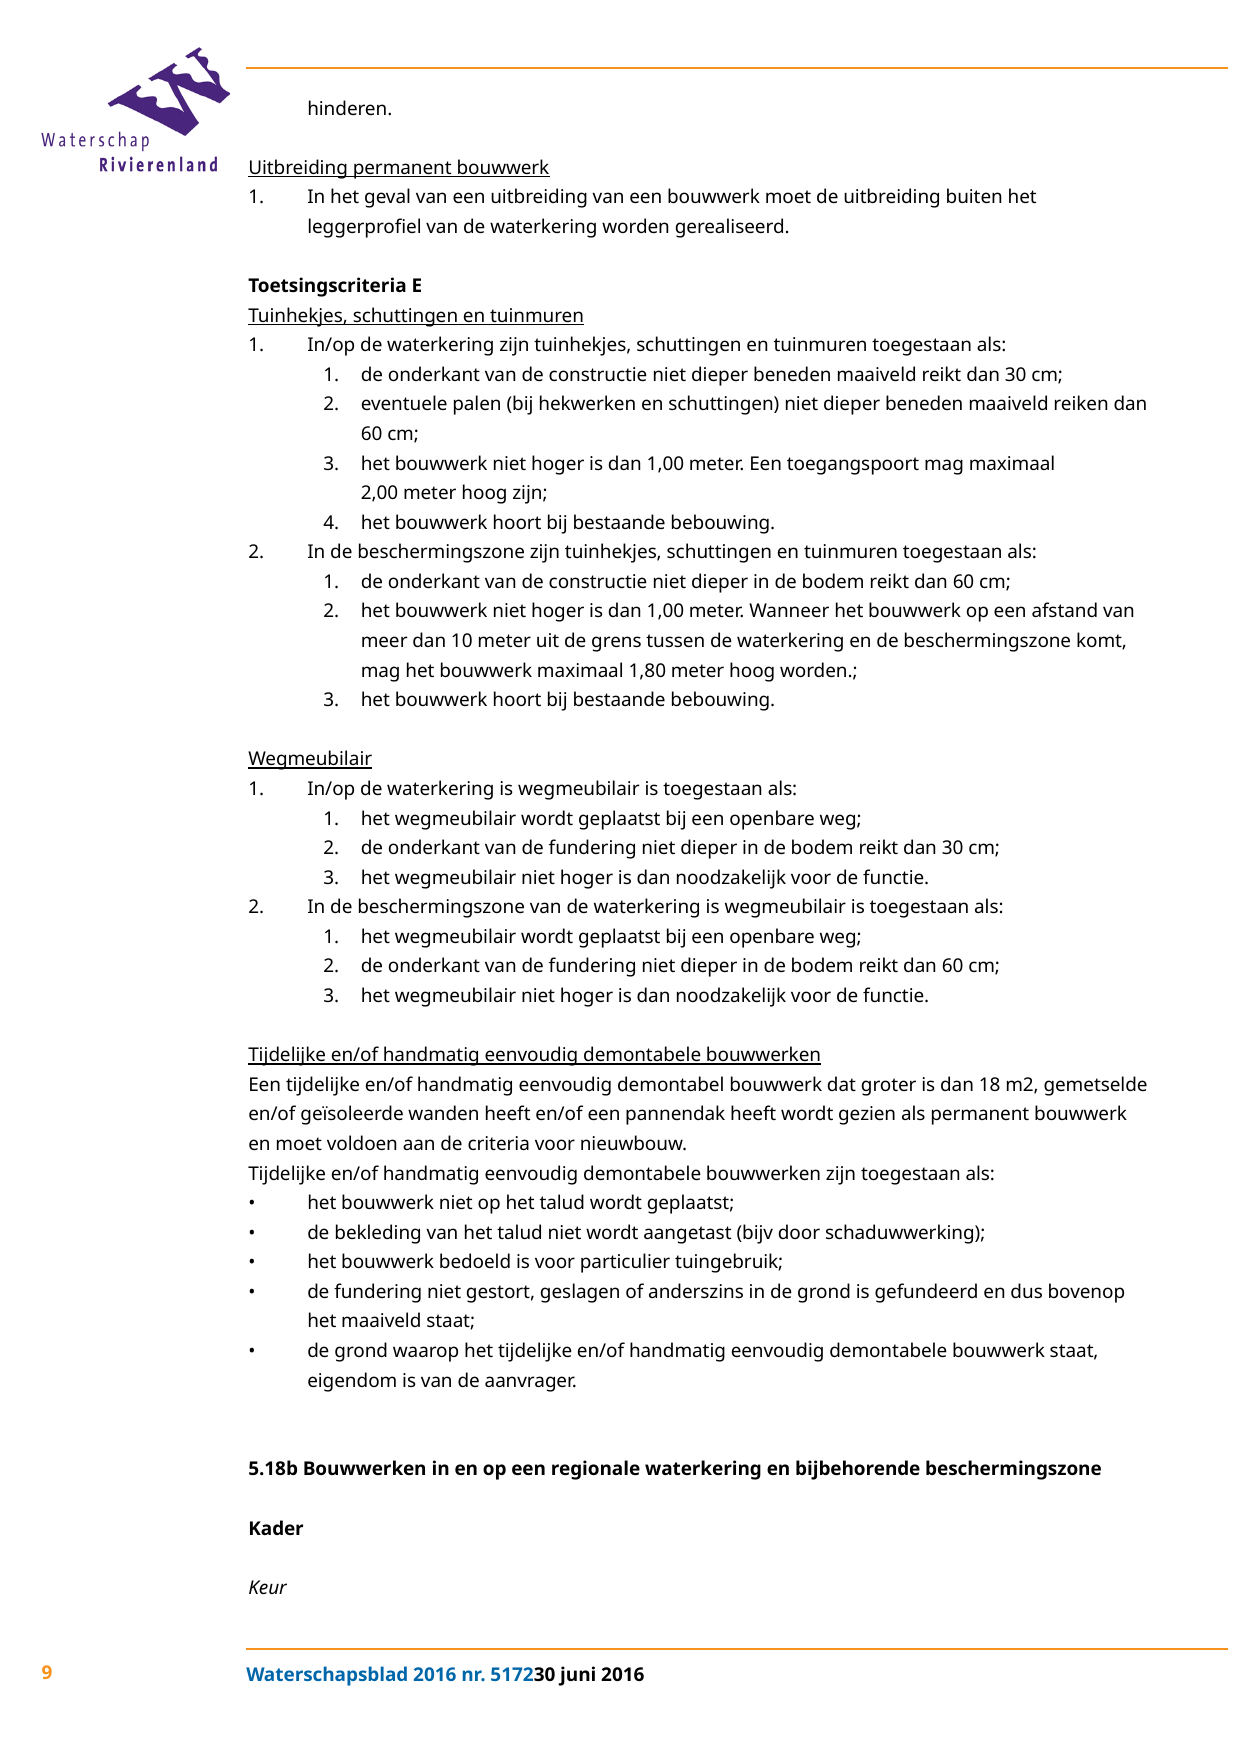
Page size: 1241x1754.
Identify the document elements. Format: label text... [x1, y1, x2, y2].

text Tijdelijke en/of handmatig eenvoudig demontabele bouwwerken zijn toegestaan als: [248, 1160, 1152, 1186]
list In de beschermingszone van de waterkering is wegmeubilair is toegestaan als: [248, 893, 1152, 919]
list het wegmeubilair wordt geplaatst bij een openbare weg; [323, 805, 1152, 831]
list eventuele palen (bij hekwerken en schuttingen) niet dieper beneden maaiveld reiken dan 60 cm; [323, 391, 1152, 446]
list het wegmeubilair niet hoger is dan noodzakelijk voor de functie. [323, 982, 1152, 1008]
text Uitbreiding permanent bouwwerk [248, 154, 1152, 180]
list het bouwwerk niet op het talud wordt geplaatst; [248, 1189, 1152, 1215]
list In/op de waterkering is wegmeubilair is toegestaan als: [248, 775, 1152, 801]
list de onderkant van de constructie niet dieper in de bodem reikt dan 60 cm; [323, 568, 1152, 594]
text Kader [248, 1515, 1152, 1541]
list In/op de waterkering zijn tuinhekjes, schuttingen en tuinmuren toegestaan als: [248, 331, 1152, 357]
text 5.18b Bouwwerken in en op een regionale waterkering en bijbehorende beschermingszone [248, 1456, 1152, 1481]
list het wegmeubilair niet hoger is dan noodzakelijk voor de functie. [323, 864, 1152, 890]
list de fundering niet gestort, geslagen of anderszins in de grond is gefundeerd en dus bovenop het maaiveld staat; [248, 1278, 1152, 1333]
text Een tijdelijke en/of handmatig eenvoudig demontabel bouwwerk dat groter is dan 18 m2, gemetselde en/of geïsoleerde wanden heeft en/of een pannendak heeft wordt gezien als permanent bouwwerk en moet voldoen aan de criteria voor nieuwbouw. [248, 1071, 1152, 1156]
list de onderkant van de fundering niet dieper in de bodem reikt dan 30 cm; [323, 834, 1152, 860]
list de onderkant van de fundering niet dieper in de bodem reikt dan 60 cm; [323, 953, 1152, 978]
list het bouwwerk niet hoger is dan 1,00 meter. Een toegangspoort mag maximaal 2,00 meter hoog zijn; [323, 450, 1152, 505]
list de onderkant van de constructie niet dieper beneden maaiveld reikt dan 30 cm; [323, 361, 1152, 387]
picture [41, 47, 231, 172]
list de grond waarop het tijdelijke en/of handmatig eenvoudig demontabele bouwwerk staat, eigendom is van de aanvrager. [248, 1337, 1152, 1393]
list de bekleding van het talud niet wordt aangetast (bijv door schaduwwerking); [248, 1219, 1152, 1245]
text Wegmeubilair [248, 746, 1152, 771]
list het bouwwerk niet hoger is dan 1,00 meter. Wanneer het bouwwerk op een afstand van meer dan 10 meter uit de grens tussen de waterkering en de beschermingszone komt, mag het bouwwerk maximaal 1,80 meter hoog worden.; [323, 598, 1152, 683]
list het wegmeubilair wordt geplaatst bij een openbare weg; [323, 923, 1152, 949]
list In het geval van een uitbreiding van een bouwwerk moet de uitbreiding buiten het leggerprofiel van de waterkering worden gerealiseerd. [248, 183, 1152, 239]
list het bouwwerk hoort bij bestaande bebouwing. [323, 686, 1152, 712]
list het bouwwerk hoort bij bestaande bebouwing. [323, 509, 1152, 535]
list het bouwwerk bedoeld is voor particulier tuingebruik; [248, 1248, 1152, 1274]
text Tijdelijke en/of handmatig eenvoudig demontabele bouwwerken [248, 1041, 1152, 1067]
list In de beschermingszone zijn tuinhekjes, schuttingen en tuinmuren toegestaan als: [248, 538, 1152, 564]
list hinderen. [248, 95, 1152, 121]
text Toetsingscriteria E [248, 272, 1152, 298]
text Tuinhekjes, schuttingen en tuinmuren [248, 302, 1152, 328]
text Keur [248, 1574, 1152, 1600]
